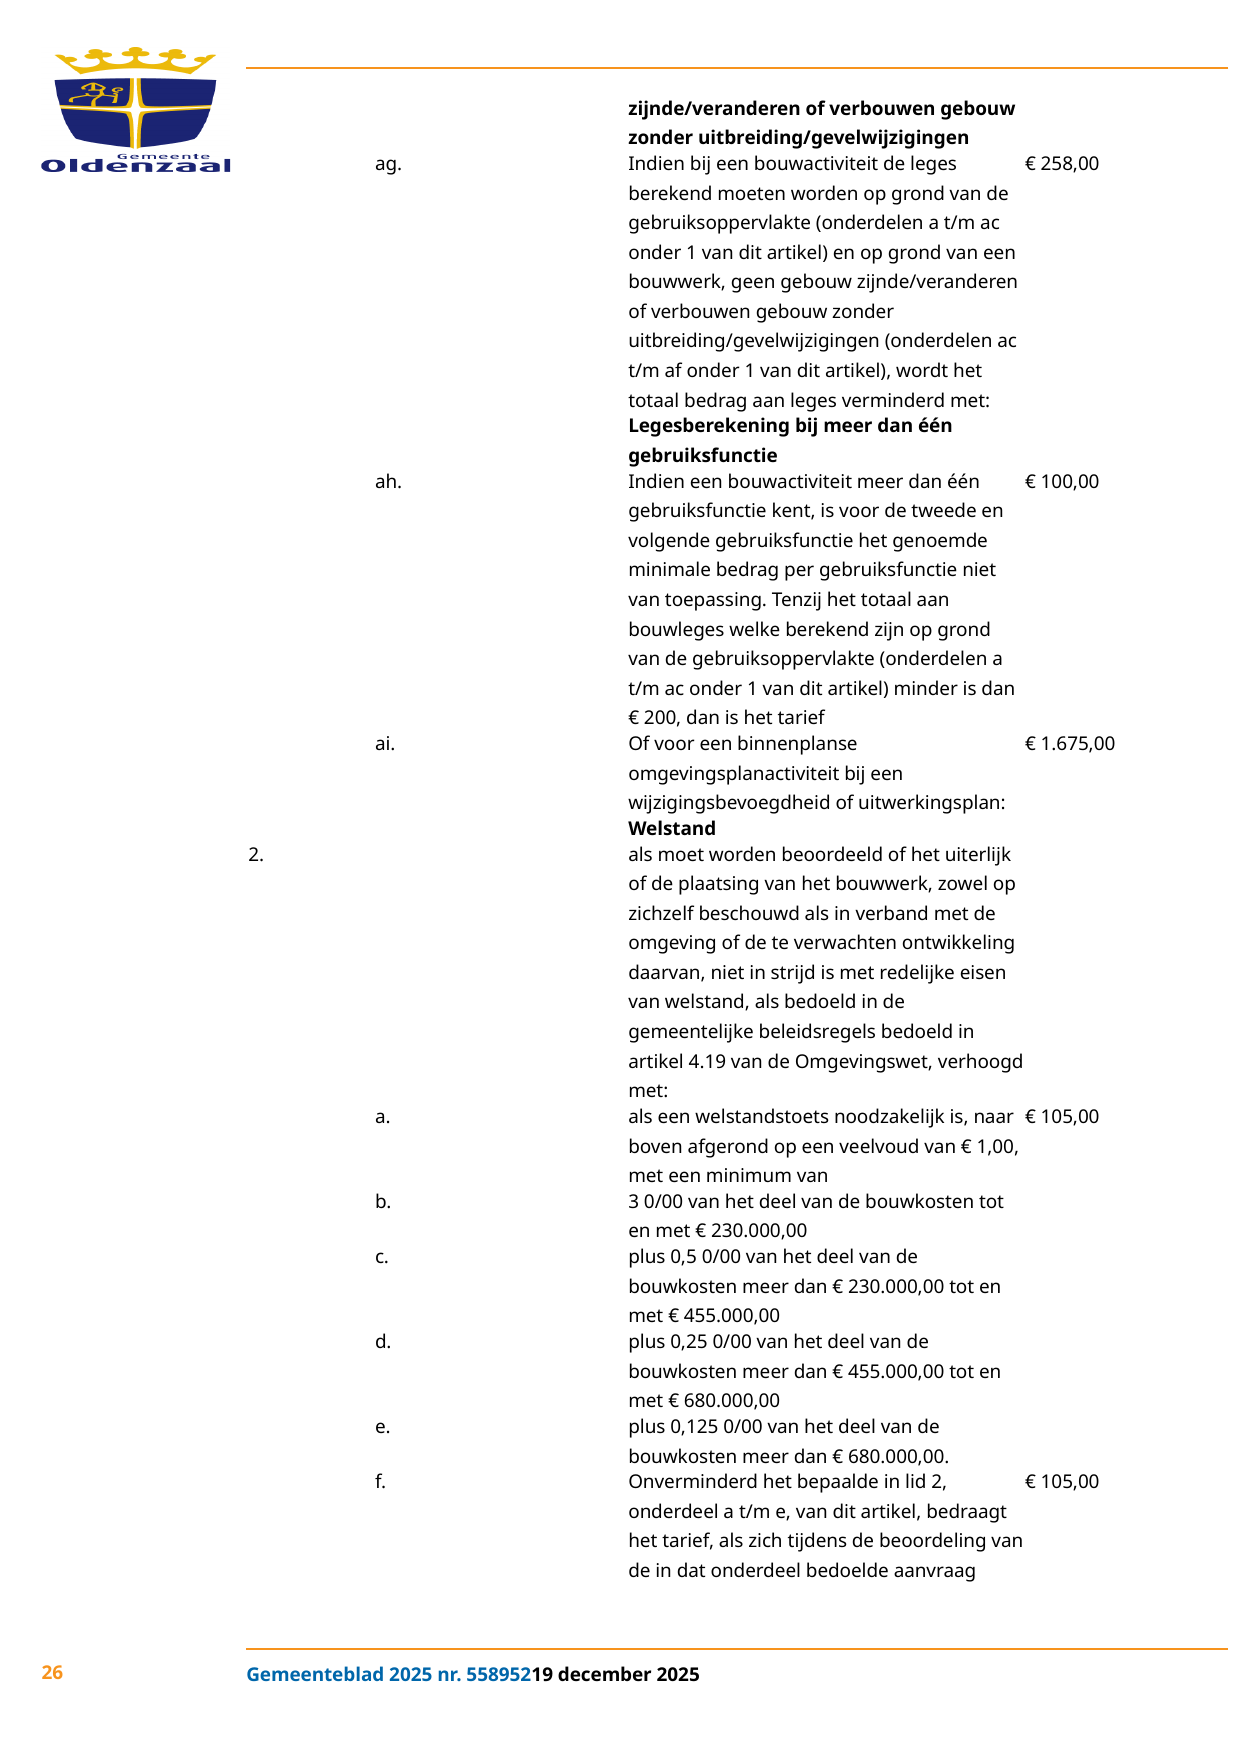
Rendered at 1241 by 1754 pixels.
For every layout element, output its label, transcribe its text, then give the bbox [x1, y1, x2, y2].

table_cell plus 0,5 0/00 van het deel van de bouwkosten meer dan € 230.000,00 tot en met € 455.000,00 [628, 1244, 1025, 1328]
table_cell [501, 1188, 628, 1243]
table_cell c. [375, 1244, 501, 1328]
table_cell [1025, 841, 1152, 1103]
table_cell [248, 1413, 375, 1468]
table_cell € 105,00 [1025, 1103, 1152, 1188]
table_cell d. [375, 1328, 501, 1413]
table_cell [1025, 815, 1152, 841]
table_cell [1025, 1328, 1152, 1413]
table_cell [501, 841, 628, 1103]
table_cell [501, 1244, 628, 1328]
table_cell [501, 150, 628, 412]
table_cell f. [375, 1469, 501, 1583]
table_cell Legesberekening bij meer dan één gebruiksfunctie [628, 413, 1025, 468]
table_cell [501, 1328, 628, 1413]
table_cell [501, 468, 628, 730]
table_cell [375, 815, 501, 841]
table_cell [248, 468, 375, 730]
table_cell Indien een bouwactiviteit meer dan één gebruiksfunctie kent, is voor de tweede en volgende gebruiksfunctie het genoemde minimale bedrag per gebruiksfunctie niet van toepassing. Tenzij het totaal aan bouwleges welke berekend zijn op grond van de gebruiksoppervlakte (onderdelen a t/m ac onder 1 van dit artikel) minder is dan € 200, dan is het tarief [628, 468, 1025, 730]
table_cell Of voor een binnenplanse omgevingsplanactiviteit bij een wijzigingsbevoegdheid of uitwerkingsplan: [628, 730, 1025, 815]
table_cell [248, 1328, 375, 1413]
table_cell [248, 413, 375, 468]
table_cell € 100,00 [1025, 468, 1152, 730]
picture [41, 47, 231, 172]
table_cell Indien bij een bouwactiviteit de leges berekend moeten worden op grond van de gebruiksoppervlakte (onderdelen a t/m ac onder 1 van dit artikel) en op grond van een bouwwerk, geen gebouw zijnde/veranderen of verbouwen gebouw zonder uitbreiding/gevelwijzigingen (onderdelen ac t/m af onder 1 van dit artikel), wordt het totaal bedrag aan leges verminderd met: [628, 150, 1025, 412]
table_cell e. [375, 1413, 501, 1468]
table_cell zijnde/veranderen of verbouwen gebouw zonder uitbreiding/gevelwijzigingen [628, 95, 1025, 150]
table_cell ag. [375, 150, 501, 412]
table_cell [375, 95, 501, 150]
table_cell 2. [248, 841, 375, 1103]
table_cell [1025, 1244, 1152, 1328]
table_cell [1025, 1413, 1152, 1468]
table_cell [501, 1469, 628, 1583]
table_cell [1025, 95, 1152, 150]
table_cell Onverminderd het bepaalde in lid 2, onderdeel a t/m e, van dit artikel, bedraagt het tarief, als zich tijdens de beoordeling van de in dat onderdeel bedoelde aanvraag [628, 1469, 1025, 1583]
table_cell [248, 150, 375, 412]
table_cell plus 0,25 0/00 van het deel van de bouwkosten meer dan € 455.000,00 tot en met € 680.000,00 [628, 1328, 1025, 1413]
table_cell € 1.675,00 [1025, 730, 1152, 815]
table_cell plus 0,125 0/00 van het deel van de bouwkosten meer dan € 680.000,00. [628, 1413, 1025, 1468]
table_cell [248, 1188, 375, 1243]
table_cell [375, 413, 501, 468]
table_cell als een welstandstoets noodzakelijk is, naar boven afgerond op een veelvoud van € 1,00, met een minimum van [628, 1103, 1025, 1188]
table_cell [501, 815, 628, 841]
table_cell [248, 1469, 375, 1583]
table_cell a. [375, 1103, 501, 1188]
table_cell € 105,00 [1025, 1469, 1152, 1583]
table_cell [501, 730, 628, 815]
table_cell [248, 730, 375, 815]
table_cell [248, 815, 375, 841]
table_cell [1025, 1188, 1152, 1243]
table_cell ai. [375, 730, 501, 815]
table_cell [1025, 413, 1152, 468]
table_cell [501, 413, 628, 468]
table_cell als moet worden beoordeeld of het uiterlijk of de plaatsing van het bouwwerk, zowel op zichzelf beschouwd als in verband met de omgeving of de te verwachten ontwikkeling daarvan, niet in strijd is met redelijke eisen van welstand, als bedoeld in de gemeentelijke beleidsregels bedoeld in artikel 4.19 van de Omgevingswet, verhoogd met: [628, 841, 1025, 1103]
table_cell 3 0/00 van het deel van de bouwkosten tot en met € 230.000,00 [628, 1188, 1025, 1243]
table_cell [375, 841, 501, 1103]
table_cell [501, 95, 628, 150]
table_cell b. [375, 1188, 501, 1243]
table_cell [501, 1413, 628, 1468]
table_cell ah. [375, 468, 501, 730]
table_cell € 258,00 [1025, 150, 1152, 412]
table_cell [248, 95, 375, 150]
table_cell [501, 1103, 628, 1188]
table_cell [248, 1103, 375, 1188]
table_cell Welstand [628, 815, 1025, 841]
table_cell [248, 1244, 375, 1328]
